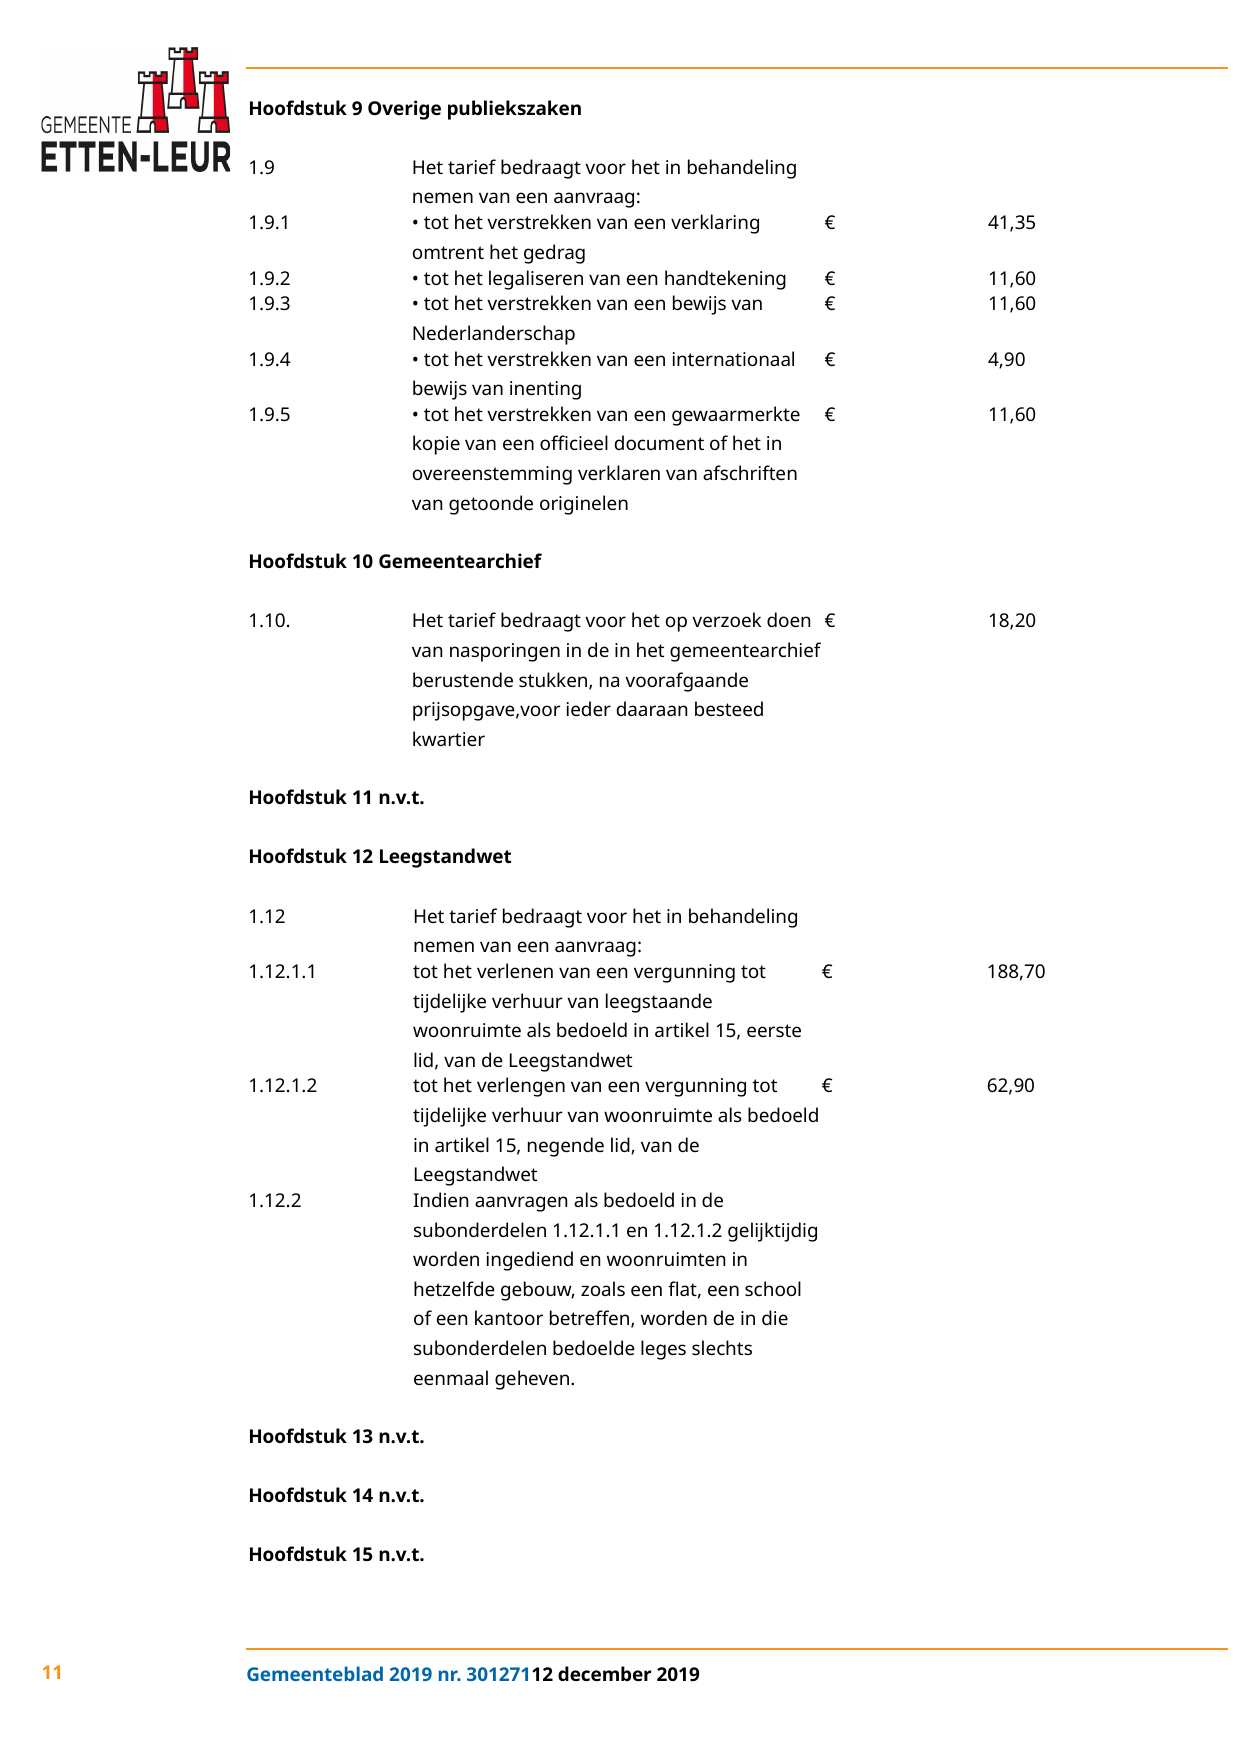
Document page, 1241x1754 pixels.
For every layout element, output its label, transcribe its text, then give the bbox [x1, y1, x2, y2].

table_header [822, 903, 987, 958]
table_header Het tarief bedraagt voor het in behandeling nemen van een aanvraag: [412, 154, 824, 209]
table_cell • tot het verstrekken van een bewijs van Nederlanderschap [412, 290, 824, 346]
table_cell 1.12.1.2 [248, 1073, 413, 1187]
table_cell [822, 1187, 987, 1390]
table_cell 1.9.1 [248, 209, 412, 265]
table_cell € [824, 209, 988, 265]
table_cell € [824, 401, 988, 516]
table_header 1.9 [248, 154, 412, 209]
table_cell 11,60 [988, 401, 1152, 516]
text Hoofdstuk 13 n.v.t. [248, 1423, 1152, 1449]
table_cell 4,90 [988, 346, 1152, 401]
text Hoofdstuk 9 Overige publiekszaken [248, 95, 1152, 121]
table_cell € [822, 958, 987, 1073]
table_cell • tot het legaliseren van een handtekening [412, 265, 824, 290]
table_cell € [824, 346, 988, 401]
table_cell tot het verlenen van een vergunning tot tijdelijke verhuur van leegstaande woonruimte als bedoeld in artikel 15, eerste lid, van de Leegstandwet [413, 958, 822, 1073]
table_cell € [824, 290, 988, 346]
table_cell • tot het verstrekken van een verklaring omtrent het gedrag [412, 209, 824, 265]
table_cell 1.9.2 [248, 265, 412, 290]
table_cell € [824, 265, 988, 290]
table_cell 1.12.1.1 [248, 958, 413, 1073]
text Hoofdstuk 14 n.v.t. [248, 1482, 1152, 1508]
table_header [987, 903, 1152, 958]
text Hoofdstuk 10 Gemeentearchief [248, 548, 1152, 574]
table_cell 41,35 [988, 209, 1152, 265]
table_cell 1.9.4 [248, 346, 412, 401]
table_cell 188,70 [987, 958, 1152, 1073]
table_cell 1.9.3 [248, 290, 412, 346]
table_header [824, 154, 988, 209]
table_header Het tarief bedraagt voor het op verzoek doen van nasporingen in de in het gemeentearchief berustende stukken, na voorafgaande prijsopgave,voor ieder daaraan besteed kwartier [412, 608, 824, 752]
table_header Het tarief bedraagt voor het in behandeling nemen van een aanvraag: [413, 903, 822, 958]
table_cell 62,90 [987, 1073, 1152, 1187]
table_cell • tot het verstrekken van een internationaal bewijs van inenting [412, 346, 824, 401]
table_cell tot het verlengen van een vergunning tot tijdelijke verhuur van woonruimte als bedoeld in artikel 15, negende lid, van de Leegstandwet [413, 1073, 822, 1187]
text Hoofdstuk 11 n.v.t. [248, 784, 1152, 810]
table_cell € [822, 1073, 987, 1187]
table_header 18,20 [988, 608, 1152, 752]
table_header € [824, 608, 988, 752]
text Hoofdstuk 15 n.v.t. [248, 1542, 1152, 1567]
table_cell • tot het verstrekken van een gewaarmerkte kopie van een officieel document of het in overeenstemming verklaren van afschriften van getoonde originelen [412, 401, 824, 516]
table_cell 1.9.5 [248, 401, 412, 516]
table_cell 11,60 [988, 265, 1152, 290]
table_header 1.12 [248, 903, 413, 958]
table_cell [987, 1187, 1152, 1390]
table_cell 1.12.2 [248, 1187, 413, 1390]
table_header [988, 154, 1152, 209]
table_cell 11,60 [988, 290, 1152, 346]
table_cell Indien aanvragen als bedoeld in de subonderdelen 1.12.1.1 en 1.12.1.2 gelijktijdig worden ingediend en woonruimten in hetzelfde gebouw, zoals een flat, een school of een kantoor betreffen, worden de in die subonderdelen bedoelde leges slechts eenmaal geheven. [413, 1187, 822, 1390]
picture [41, 47, 231, 172]
text Hoofdstuk 12 Leegstandwet [248, 844, 1152, 869]
table_header 1.10. [248, 608, 412, 752]
